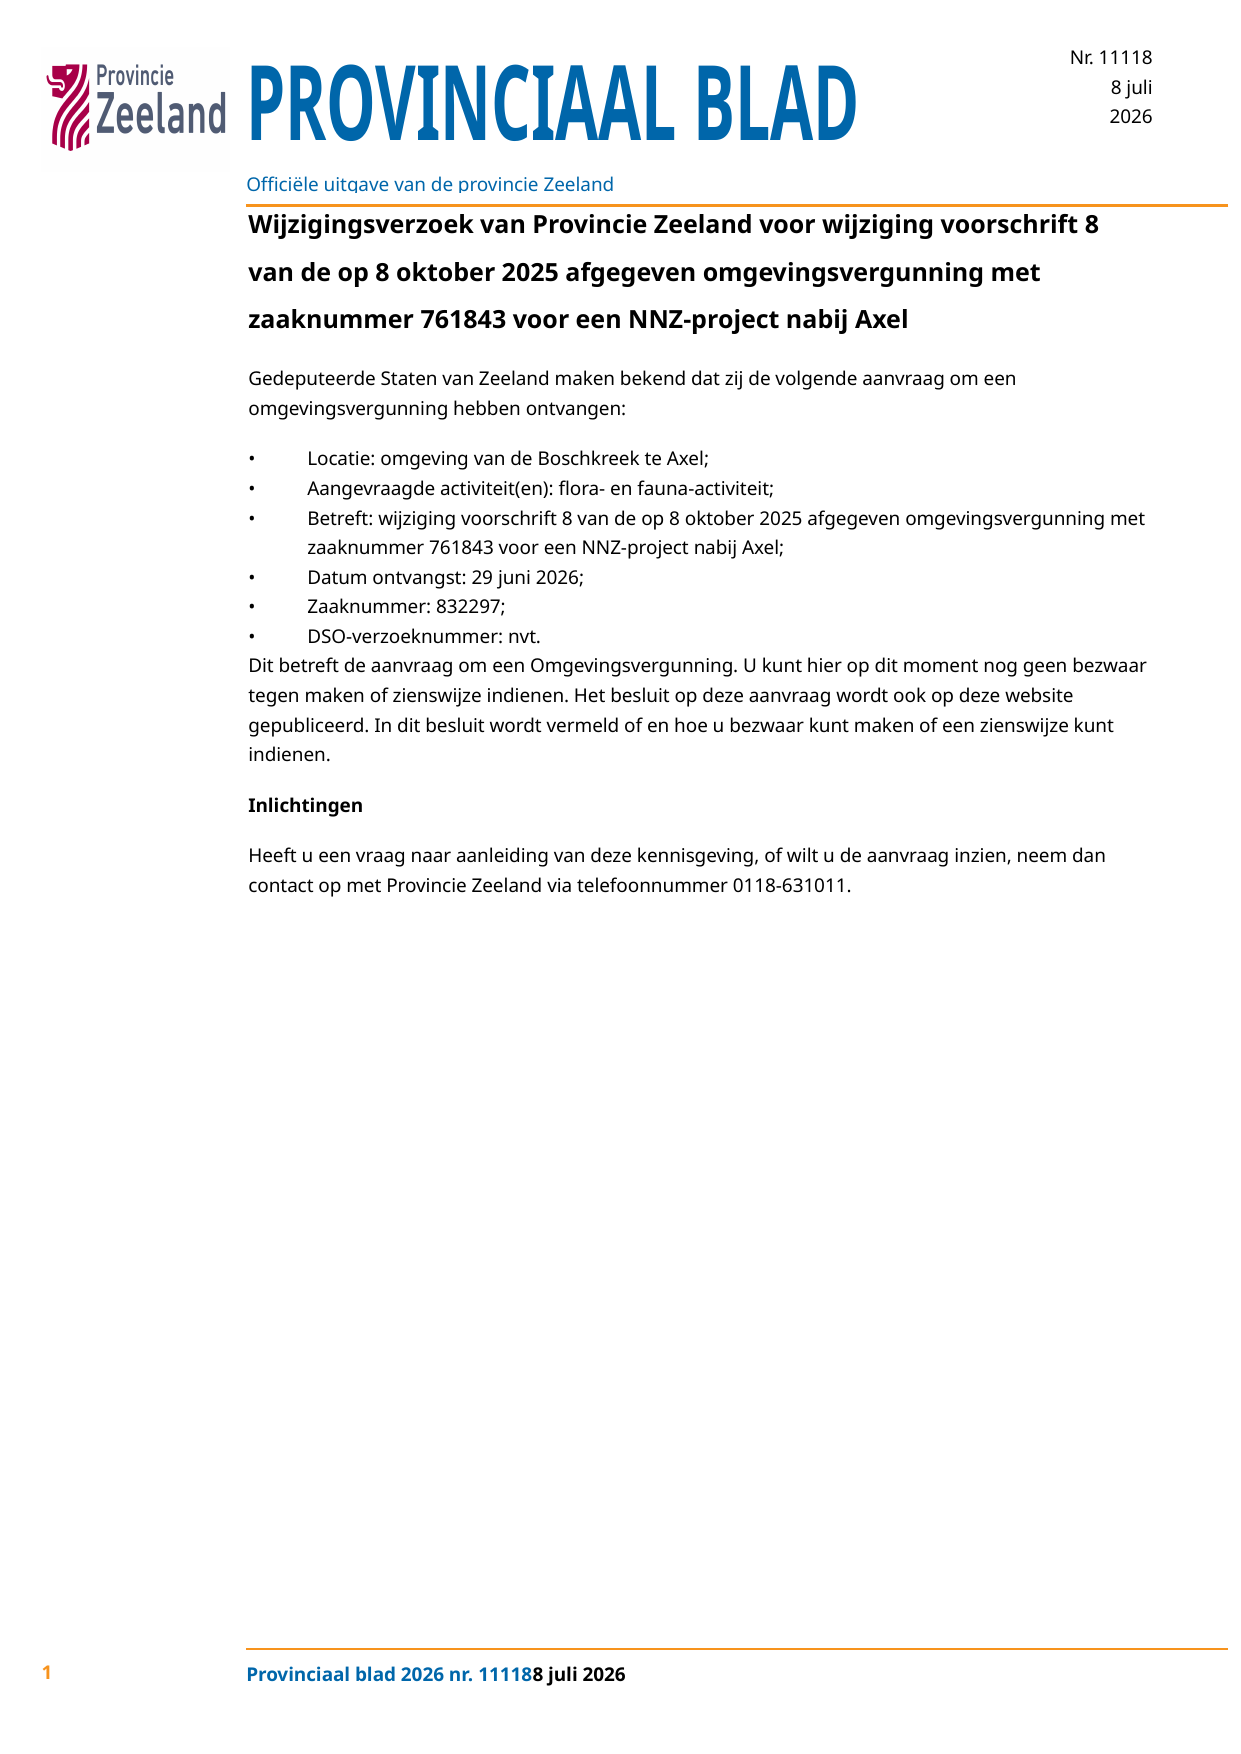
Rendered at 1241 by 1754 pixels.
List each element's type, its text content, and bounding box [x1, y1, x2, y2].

text Dit betreft de aanvraag om een Omgevingsvergunning. U kunt hier op dit moment nog geen bezwaar tegen maken of zienswijze indienen. Het besluit op deze aanvraag wordt ook op deze website gepubliceerd. In dit besluit wordt vermeld of en hoe u bezwaar kunt maken of een zienswijze kunt indienen. [248, 653, 1152, 767]
text Wijzigingsverzoek van Provincie Zeeland voor wijziging voorschrift 8 van de op 8 oktober 2025 afgegeven omgevingsvergunning met zaaknummer 761843 voor een NNZ-project nabij Axel [248, 207, 1152, 336]
list Aangevraagde activiteit(en): flora- en fauna-activiteit; [248, 475, 1152, 501]
text Inlichtingen [248, 792, 1152, 817]
list Zaaknummer: 832297; [248, 593, 1152, 619]
list Betreft: wijziging voorschrift 8 van de op 8 oktober 2025 afgegeven omgevingsvergunning met zaaknummer 761843 voor een NNZ-project nabij Axel; [248, 505, 1152, 560]
list DSO-verzoeknummer: nvt. [248, 623, 1152, 649]
picture [41, 47, 231, 172]
list Locatie: omgeving van de Boschkreek te Axel; [248, 446, 1152, 471]
text Heeft u een vraag naar aanleiding van deze kennisgeving, of wilt u de aanvraag inzien, neem dan contact op met Provincie Zeeland via telefoonnummer 0118-631011. [248, 842, 1152, 897]
list Datum ontvangst: 29 juni 2026; [248, 564, 1152, 589]
text Gedeputeerde Staten van Zeeland maken bekend dat zij de volgende aanvraag om een omgevingsvergunning hebben ontvangen: [248, 366, 1152, 421]
